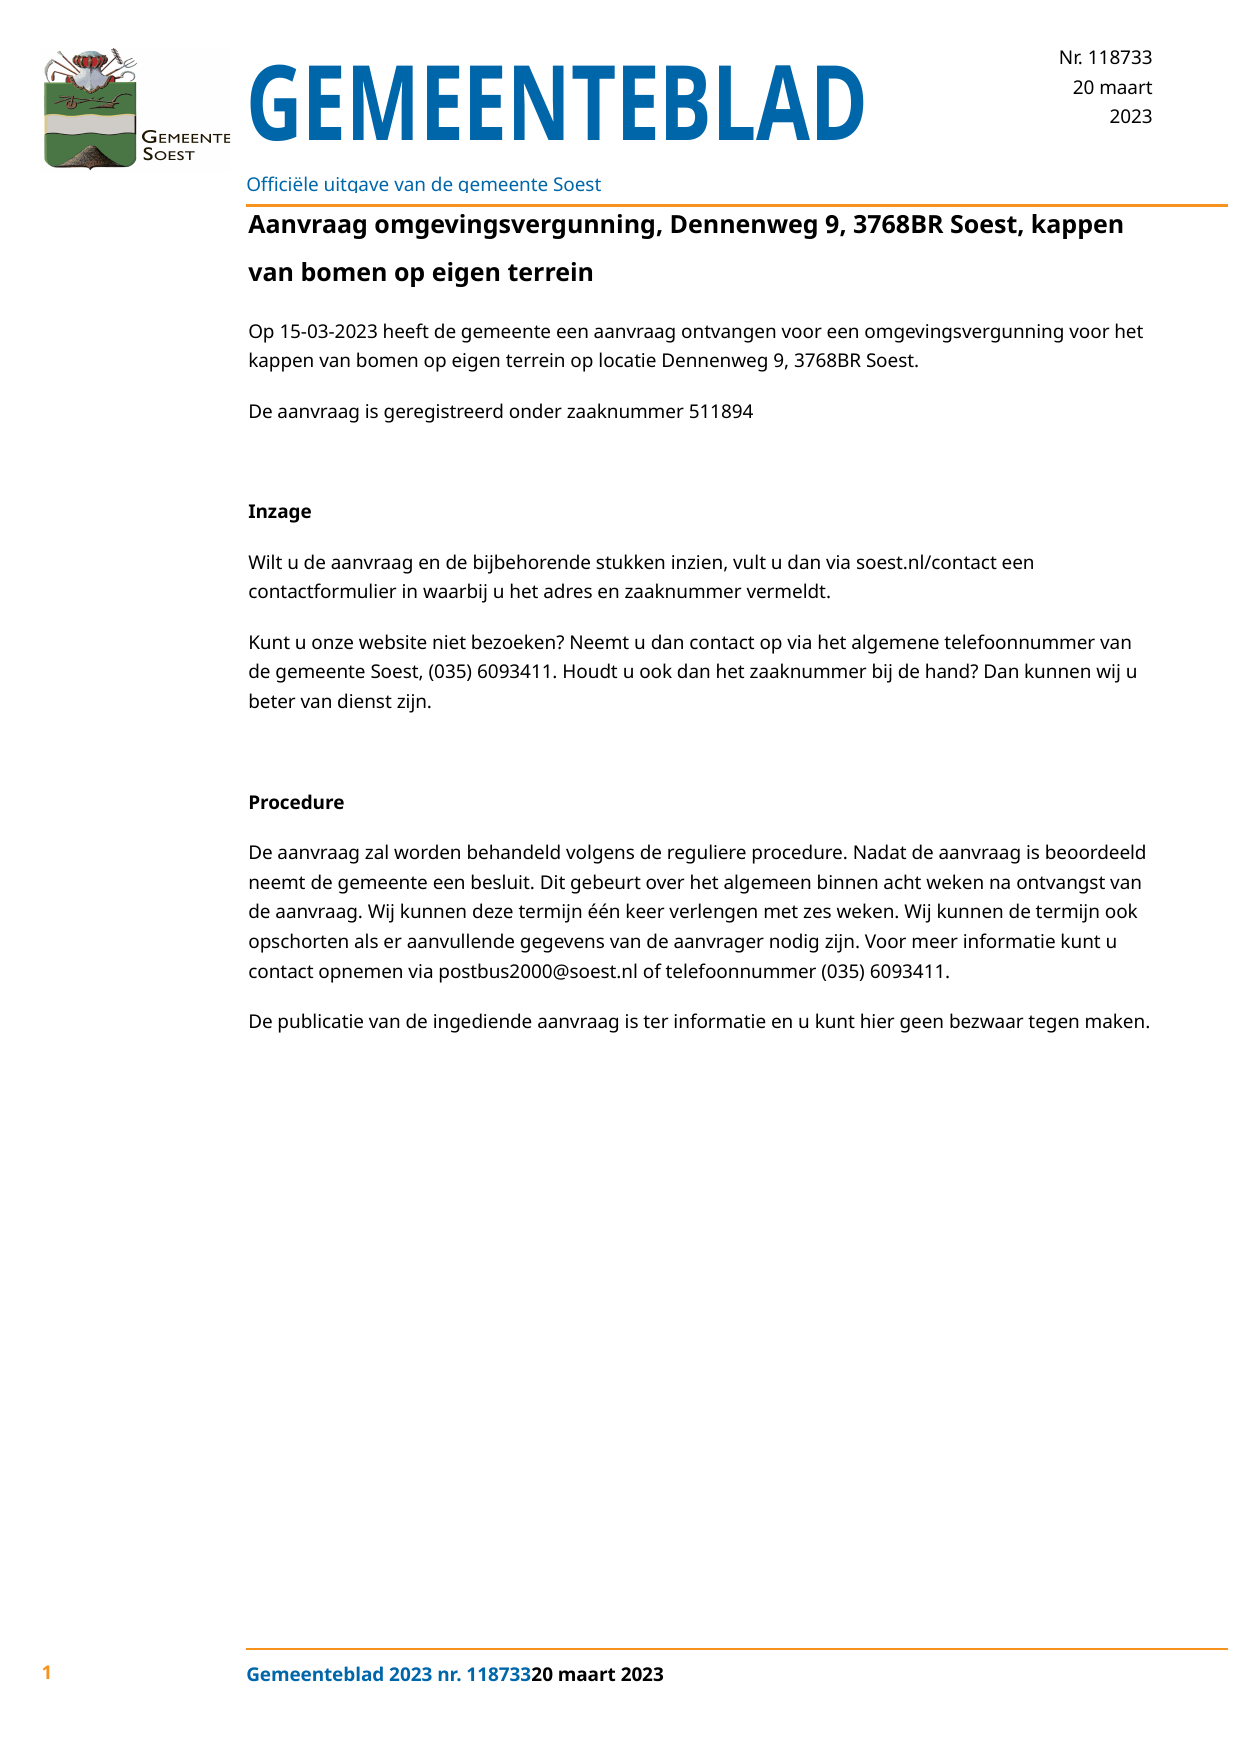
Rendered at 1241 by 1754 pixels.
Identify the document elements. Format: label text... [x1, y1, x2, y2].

text De aanvraag zal worden behandeld volgens de reguliere procedure. Nadat de aanvraag is beoordeeld neemt de gemeente een besluit. Dit gebeurt over het algemeen binnen acht weken na ontvangst van de aanvraag. Wij kunnen deze termijn één keer verlengen met zes weken. Wij kunnen de termijn ook opschorten als er aanvullende gegevens van de aanvrager nodig zijn. Voor meer informatie kunt u contact opnemen via postbus2000@soest.nl of telefoonnummer (035) 6093411. [248, 839, 1152, 984]
text Aanvraag omgevingsvergunning, Dennenweg 9, 3768BR Soest, kappen van bomen op eigen terrein [248, 207, 1152, 288]
text Procedure [248, 789, 1152, 815]
text Wilt u de aanvraag en de bijbehorende stukken inzien, vult u dan via soest.nl/contact een contactformulier in waarbij u het adres en zaaknummer vermeldt. [248, 549, 1152, 604]
text De aanvraag is geregistreerd onder zaaknummer 511894 [248, 398, 1152, 424]
text Kunt u onze website niet bezoeken? Neemt u dan contact op via het algemene telefoonnummer van de gemeente Soest, (035) 6093411. Houdt u ook dan het zaaknummer bij de hand? Dan kunnen wij u beter van dienst zijn. [248, 629, 1152, 714]
text Op 15-03-2023 heeft de gemeente een aanvraag ontvangen voor een omgevingsvergunning voor het kappen van bomen op eigen terrein op locatie Dennenweg 9, 3768BR Soest. [248, 318, 1152, 373]
text Inzage [248, 499, 1152, 524]
text De publicatie van de ingediende aanvraag is ter informatie en u kunt hier geen bezwaar tegen maken. [248, 1008, 1152, 1034]
picture [41, 47, 231, 172]
